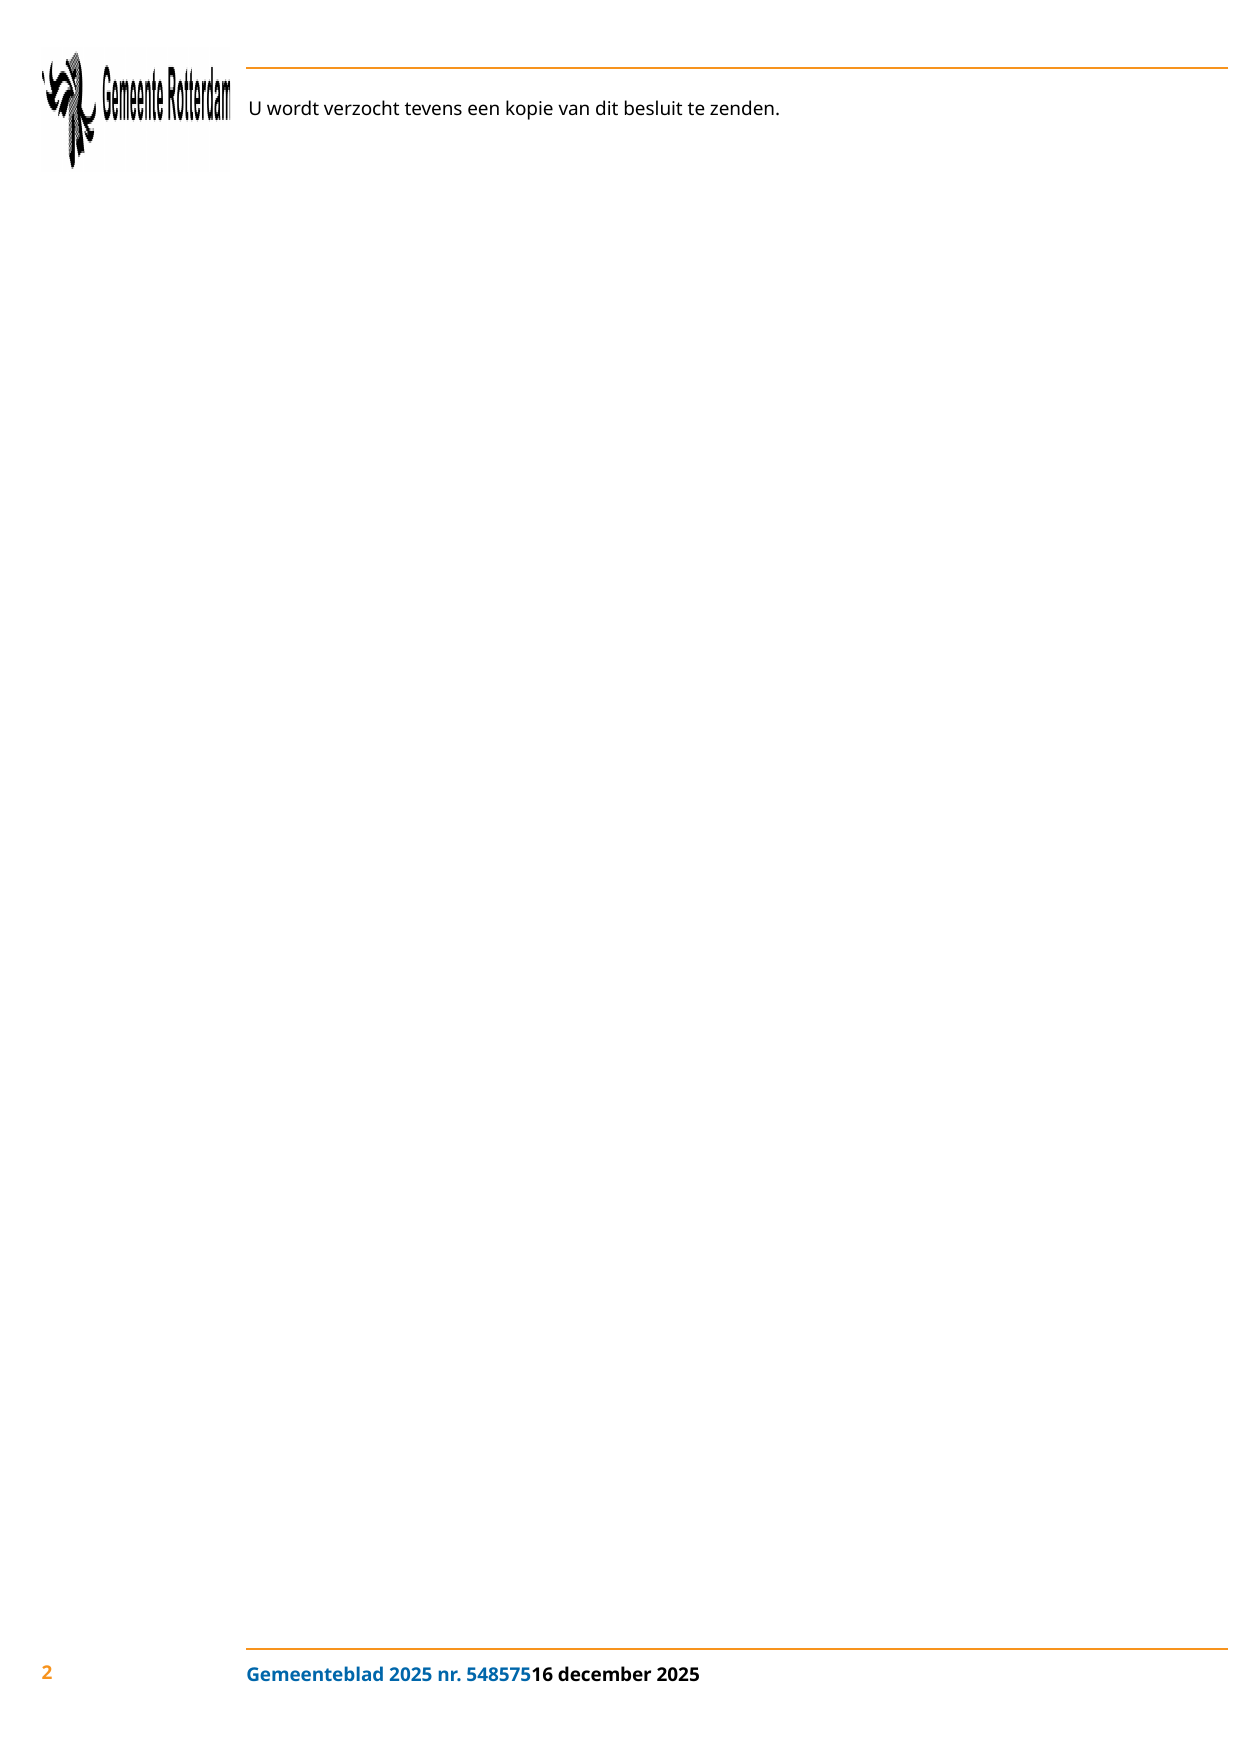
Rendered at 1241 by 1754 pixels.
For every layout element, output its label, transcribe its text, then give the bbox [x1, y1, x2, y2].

picture [41, 47, 231, 172]
text U wordt verzocht tevens een kopie van dit besluit te zenden. [248, 95, 1152, 121]
